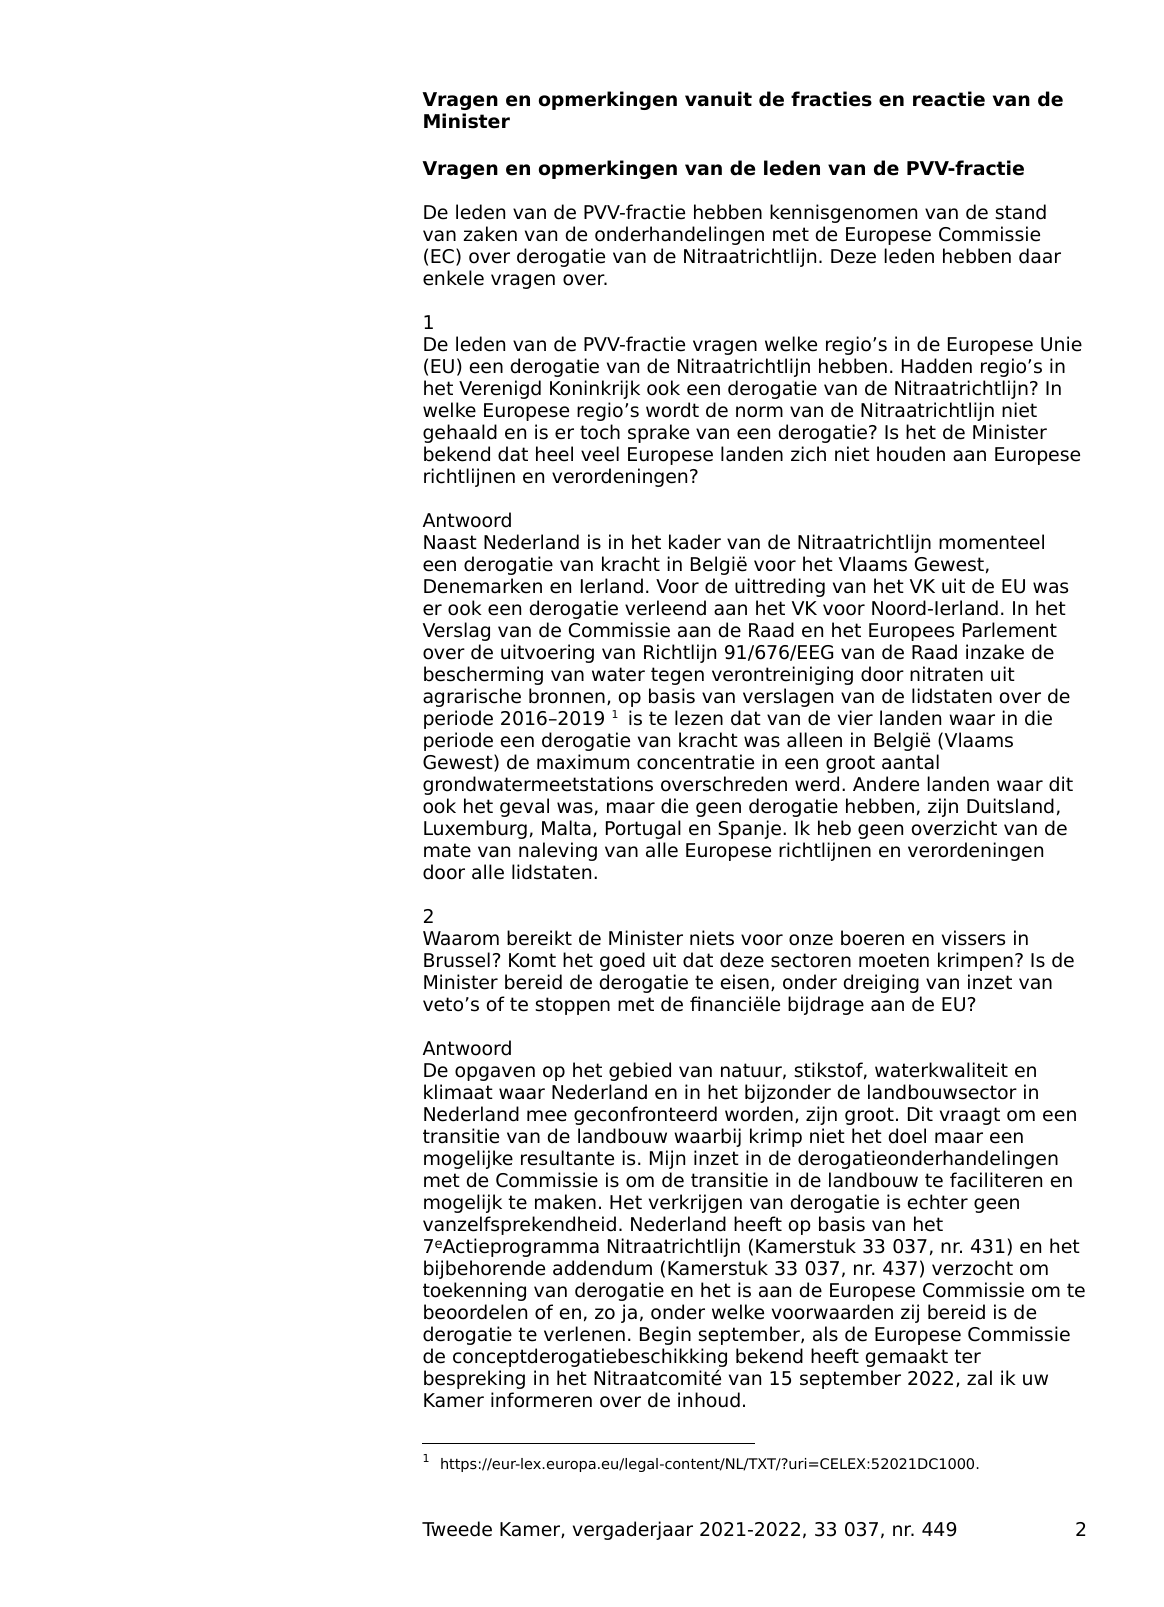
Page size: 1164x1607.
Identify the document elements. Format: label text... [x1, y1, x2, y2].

text Waarom bereikt de Minister niets voor onze boeren en vissers in Brussel? Komt het goed uit dat deze sectoren moeten krimpen? Is de Minister bereid de derogatie te eisen, onder dreiging van inzet van veto’s of te stoppen met de financiële bijdrage aan de EU? [422, 928, 1087, 1016]
text Naast Nederland is in het kader van de Nitraatrichtlijn momenteel een derogatie van kracht in België voor het Vlaams Gewest, Denemarken en Ierland. Voor de uittreding van het VK uit de EU was er ook een derogatie verleend aan het VK voor Noord-Ierland. In het Verslag van de Commissie aan de Raad en het Europees Parlement over de uitvoering van Richtlijn 91/676/EEG van de Raad inzake de bescherming van water tegen verontreiniging door nitraten uit agrarische bronnen, op basis van verslagen van de lidstaten over de periode 2016–2019 is te lezen dat van de vier landen waar in die periode een derogatie van kracht was alleen in België (Vlaams Gewest) de maximum concentratie in een groot aantal grondwatermeetstations overschreden werd. Andere landen waar dit ook het geval was, maar die geen derogatie hebben, zijn Duitsland, Luxemburg, Malta, Portugal en Spanje. Ik heb geen overzicht van de mate van naleving van alle Europese richtlijnen en verordeningen door alle lidstaten. [422, 532, 1087, 884]
text De opgaven op het gebied van natuur, stikstof, waterkwaliteit en klimaat waar Nederland en in het bijzonder de landbouwsector in Nederland mee geconfronteerd worden, zijn groot. Dit vraagt om een transitie van de landbouw waarbij krimp niet het doel maar een mogelijke resultante is. Mijn inzet in de derogatieonderhandelingen met de Commissie is om de transitie in de landbouw te faciliteren en mogelijk te maken. Het verkrijgen van derogatie is echter geen vanzelfsprekendheid. Nederland heeft op basis van het 7eActieprogramma Nitraatrichtlijn (Kamerstuk 33 037, nr. 431) en het bijbehorende addendum (Kamerstuk 33 037, nr. 437) verzocht om toekenning van derogatie en het is aan de Europese Commissie om te beoordelen of en, zo ja, onder welke voorwaarden zij bereid is de derogatie te verlenen. Begin september, als de Europese Commissie de conceptderogatiebeschikking bekend heeft gemaakt ter bespreking in het Nitraatcomité van 15 september 2022, zal ik uw Kamer informeren over de inhoud. [422, 1060, 1087, 1412]
text https://eur-lex.europa.eu/legal-content/NL/TXT/?uri=CELEX:52021DC1000. [422, 1452, 1087, 1474]
text De leden van de PVV-fractie vragen welke regio’s in de Europese Unie (EU) een derogatie van de Nitraatrichtlijn hebben. Hadden regio’s in het Verenigd Koninkrijk ook een derogatie van de Nitraatrichtlijn? In welke Europese regio’s wordt de norm van de Nitraatrichtlijn niet gehaald en is er toch sprake van een derogatie? Is het de Minister bekend dat heel veel Europese landen zich niet houden aan Europese richtlijnen en verordeningen? [422, 334, 1087, 488]
text Antwoord [422, 1038, 1087, 1060]
subtitle Vragen en opmerkingen van de leden van de PVV-fractie [422, 158, 1087, 180]
text 1 [422, 312, 1087, 334]
text De leden van de PVV-fractie hebben kennisgenomen van de stand van zaken van de onderhandelingen met de Europese Commissie (EC) over derogatie van de Nitraatrichtlijn. Deze leden hebben daar enkele vragen over. [422, 202, 1087, 290]
text 2 [422, 906, 1087, 928]
subtitle Vragen en opmerkingen vanuit de fracties en reactie van de Minister [422, 89, 1087, 133]
text Antwoord [422, 510, 1087, 532]
